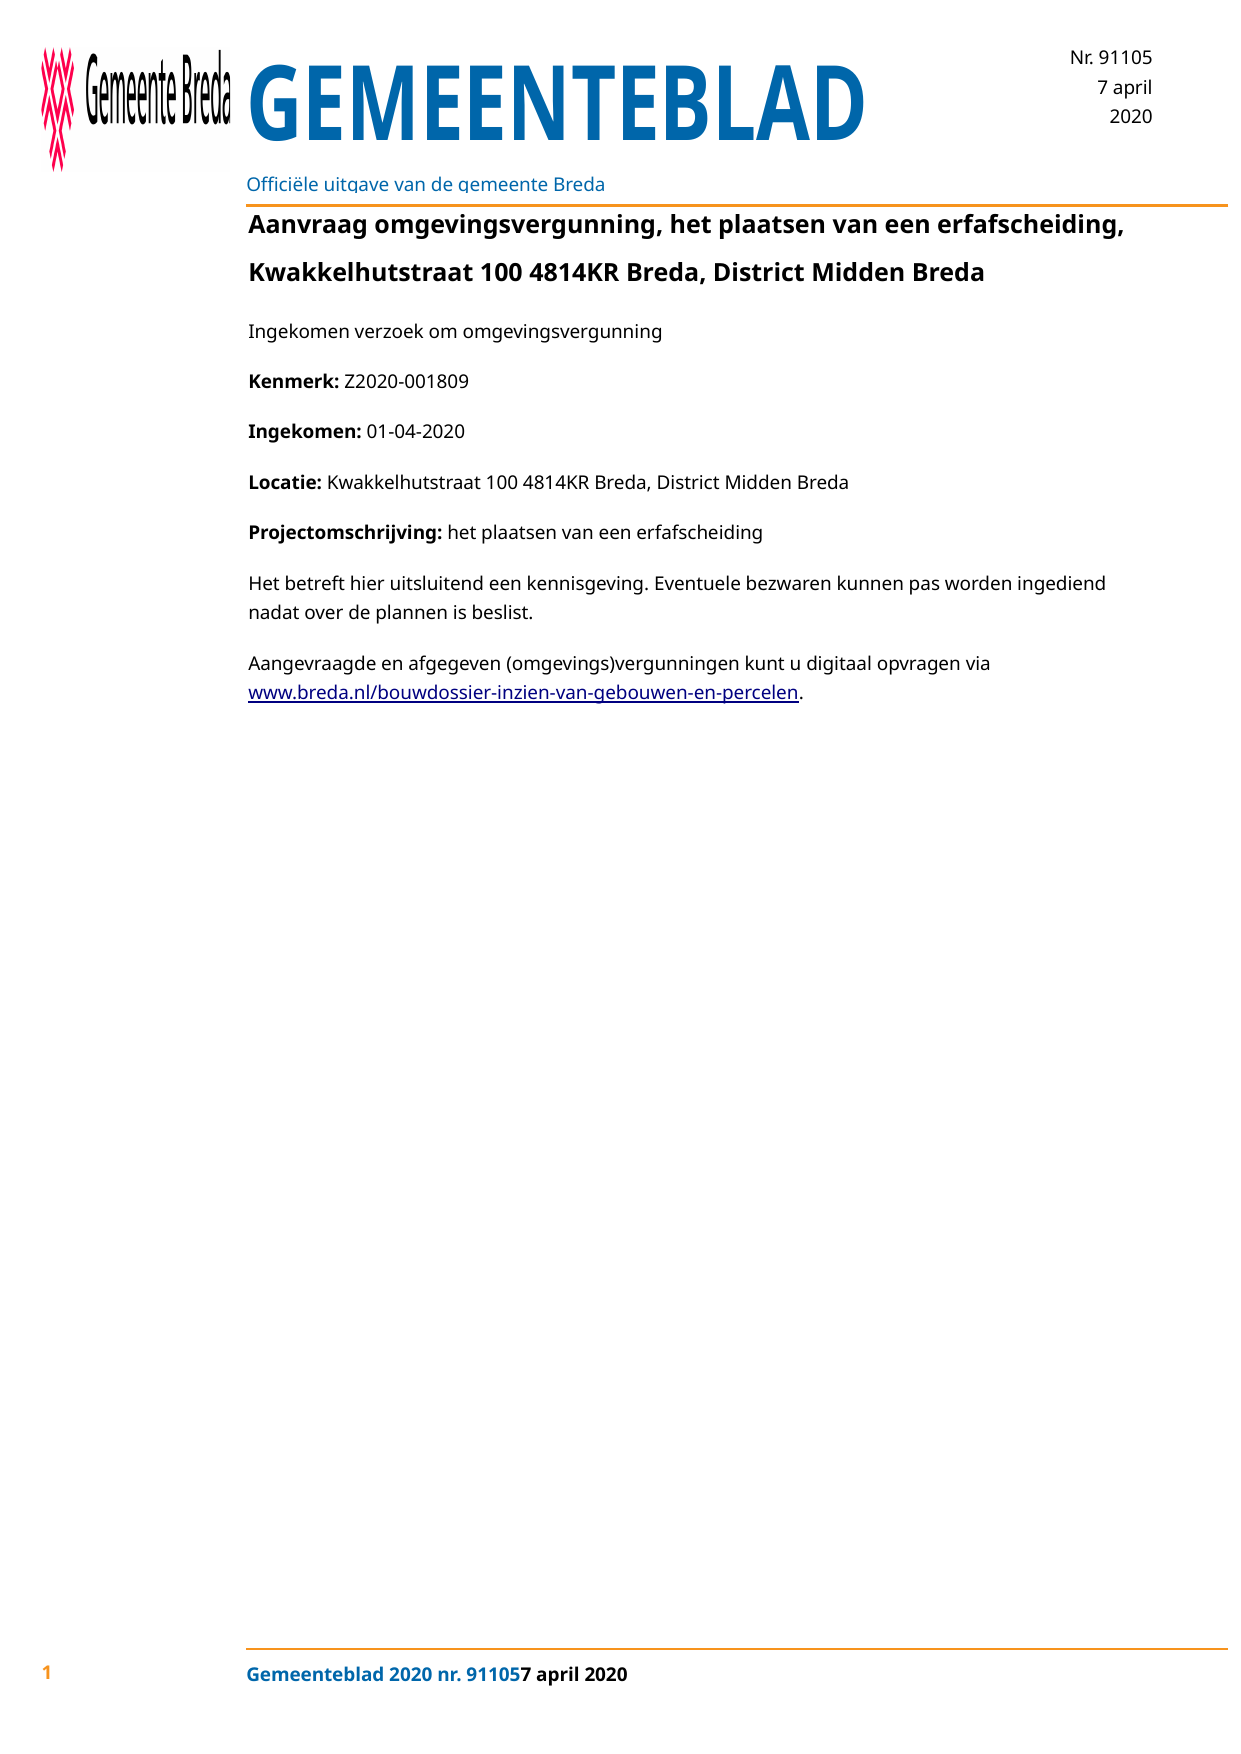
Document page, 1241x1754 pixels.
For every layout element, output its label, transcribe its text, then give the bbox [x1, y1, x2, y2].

text Het betreft hier uitsluitend een kennisgeving. Eventuele bezwaren kunnen pas worden ingediend nadat over de plannen is beslist. [248, 570, 1152, 625]
text Projectomschrijving: het plaatsen van een erfafscheiding [248, 519, 1152, 545]
text Locatie: Kwakkelhutstraat 100 4814KR Breda, District Midden Breda [248, 469, 1152, 495]
text Ingekomen: 01-04-2020 [248, 419, 1152, 444]
text Aanvraag omgevingsvergunning, het plaatsen van een erfafscheiding, Kwakkelhutstraat 100 4814KR Breda, District Midden Breda [248, 207, 1152, 288]
text Ingekomen verzoek om omgevingsvergunning [248, 318, 1152, 344]
picture [41, 47, 231, 172]
text Kenmerk: Z2020-001809 [248, 368, 1152, 394]
text Aangevraagde en afgegeven (omgevings)vergunningen kunt u digitaal opvragen via www.breda.nl/bouwdossier-inzien-van-gebouwen-en-percelen. [248, 650, 1152, 705]
